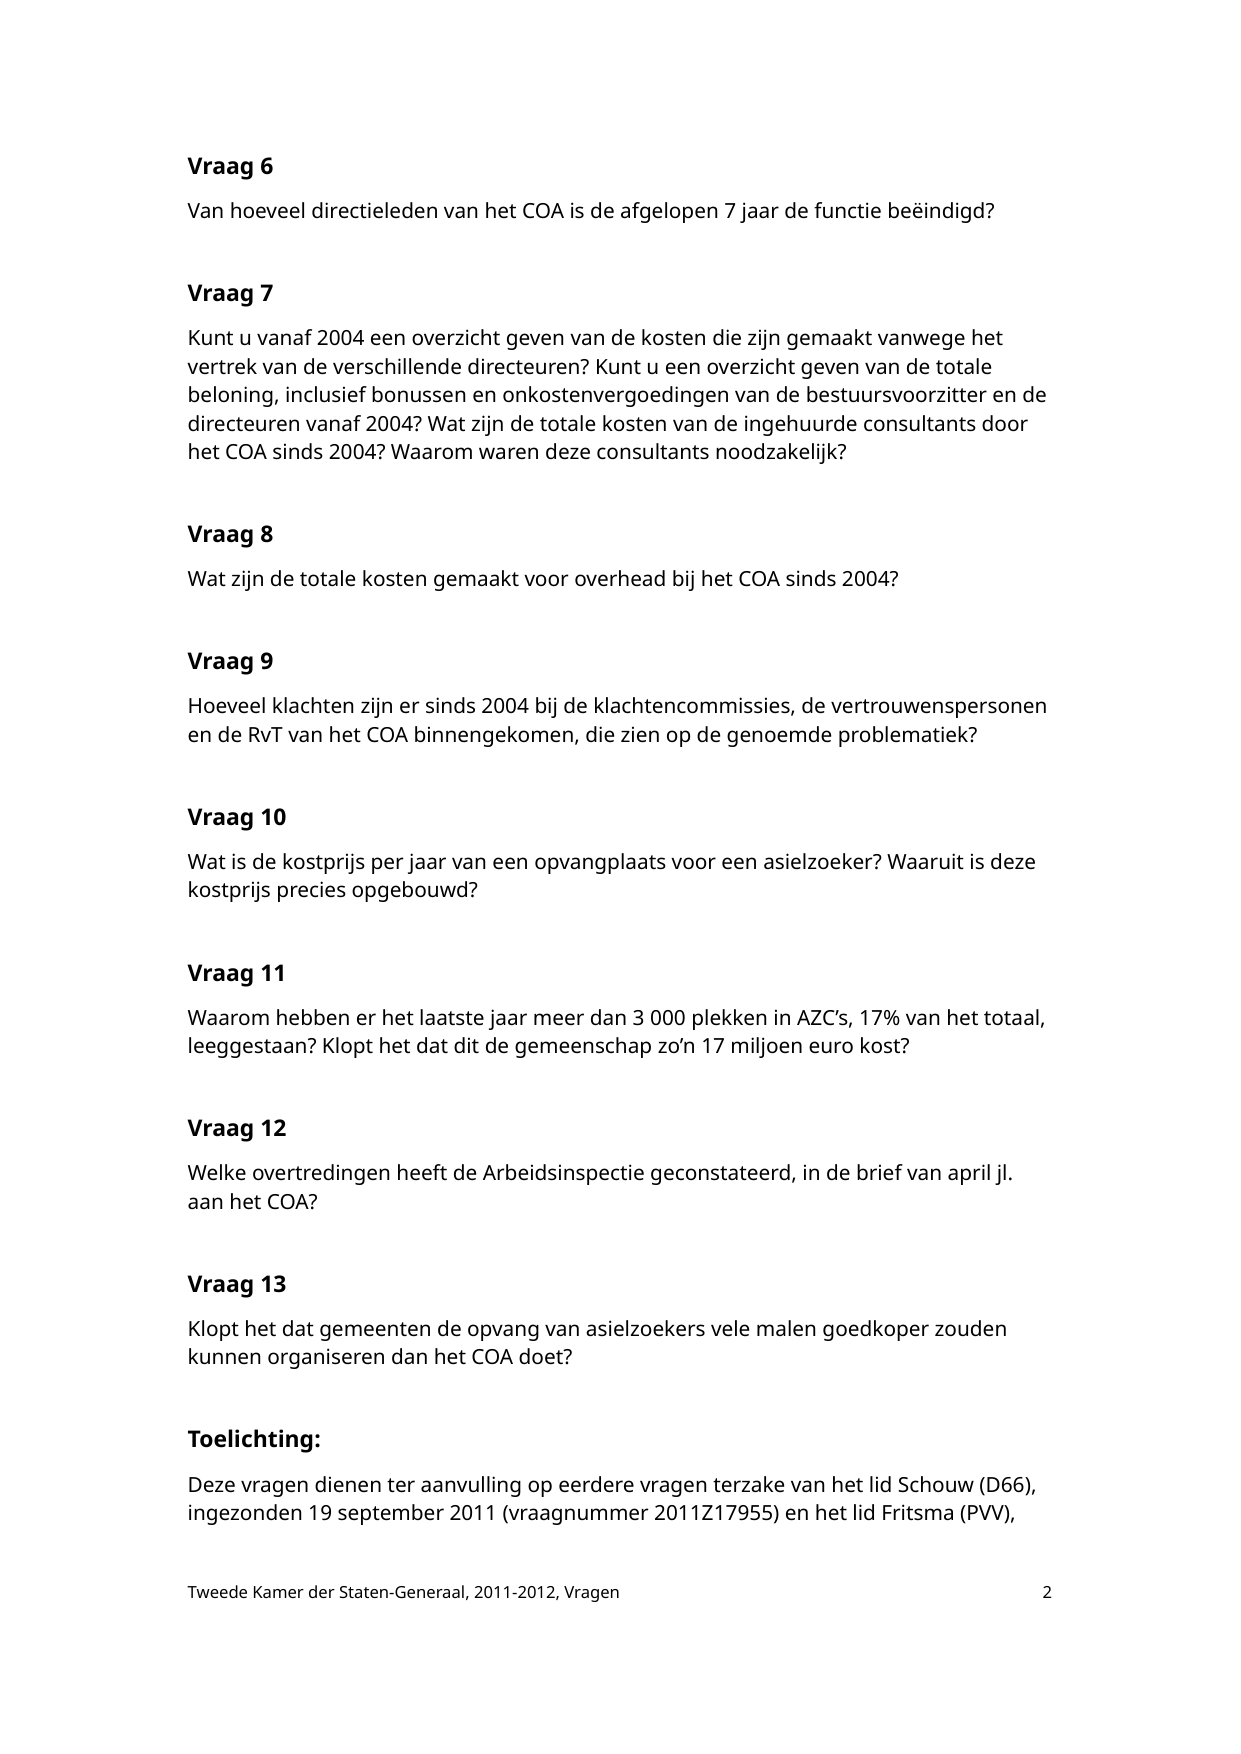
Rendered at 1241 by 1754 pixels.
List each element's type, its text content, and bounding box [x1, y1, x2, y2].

text Wat zijn de totale kosten gemaakt voor overhead bij het COA sinds 2004? [187, 564, 1053, 593]
subtitle Vraag 6 [187, 150, 1053, 181]
subtitle Vraag 11 [187, 957, 1053, 988]
text Kunt u vanaf 2004 een overzicht geven van de kosten die zijn gemaakt vanwege het vertrek van de verschillende directeuren? Kunt u een overzicht geven van de totale beloning, inclusief bonussen en onkostenvergoedingen van de bestuursvoorzitter en de directeuren vanaf 2004? Wat zijn de totale kosten van de ingehuurde consultants door het COA sinds 2004? Waarom waren deze consultants noodzakelijk? [187, 323, 1053, 466]
subtitle Vraag 7 [187, 277, 1053, 308]
text Deze vragen dienen ter aanvulling op eerdere vragen terzake van het lid Schouw (D66), ingezonden 19 september 2011 (vraagnummer 2011Z17955) en het lid Fritsma (PVV), [187, 1470, 1053, 1527]
subtitle Vraag 8 [187, 518, 1053, 549]
text Klopt het dat gemeenten de opvang van asielzoekers vele malen goedkoper zouden kunnen organiseren dan het COA doet? [187, 1314, 1053, 1371]
subtitle Vraag 12 [187, 1112, 1053, 1143]
text Waarom hebben er het laatste jaar meer dan 3 000 plekken in AZC’s, 17% van het totaal, leeggestaan? Klopt het dat dit de gemeenschap zo’n 17 miljoen euro kost? [187, 1003, 1053, 1060]
text Van hoeveel directieleden van het COA is de afgelopen 7 jaar de functie beëindigd? [187, 196, 1053, 225]
subtitle Vraag 9 [187, 645, 1053, 677]
text Wat is de kostprijs per jaar van een opvangplaats voor een asielzoeker? Waaruit is deze kostprijs precies opgebouwd? [187, 847, 1053, 904]
subtitle Toelichting: [187, 1423, 1053, 1455]
text Hoeveel klachten zijn er sinds 2004 bij de klachtencommissies, de vertrouwenspersonen en de RvT van het COA binnengekomen, die zien op de genoemde problematiek? [187, 692, 1053, 748]
text Welke overtredingen heeft de Arbeidsinspectie geconstateerd, in de brief van april jl. aan het COA? [187, 1158, 1053, 1215]
subtitle Vraag 13 [187, 1268, 1053, 1299]
subtitle Vraag 10 [187, 801, 1053, 832]
